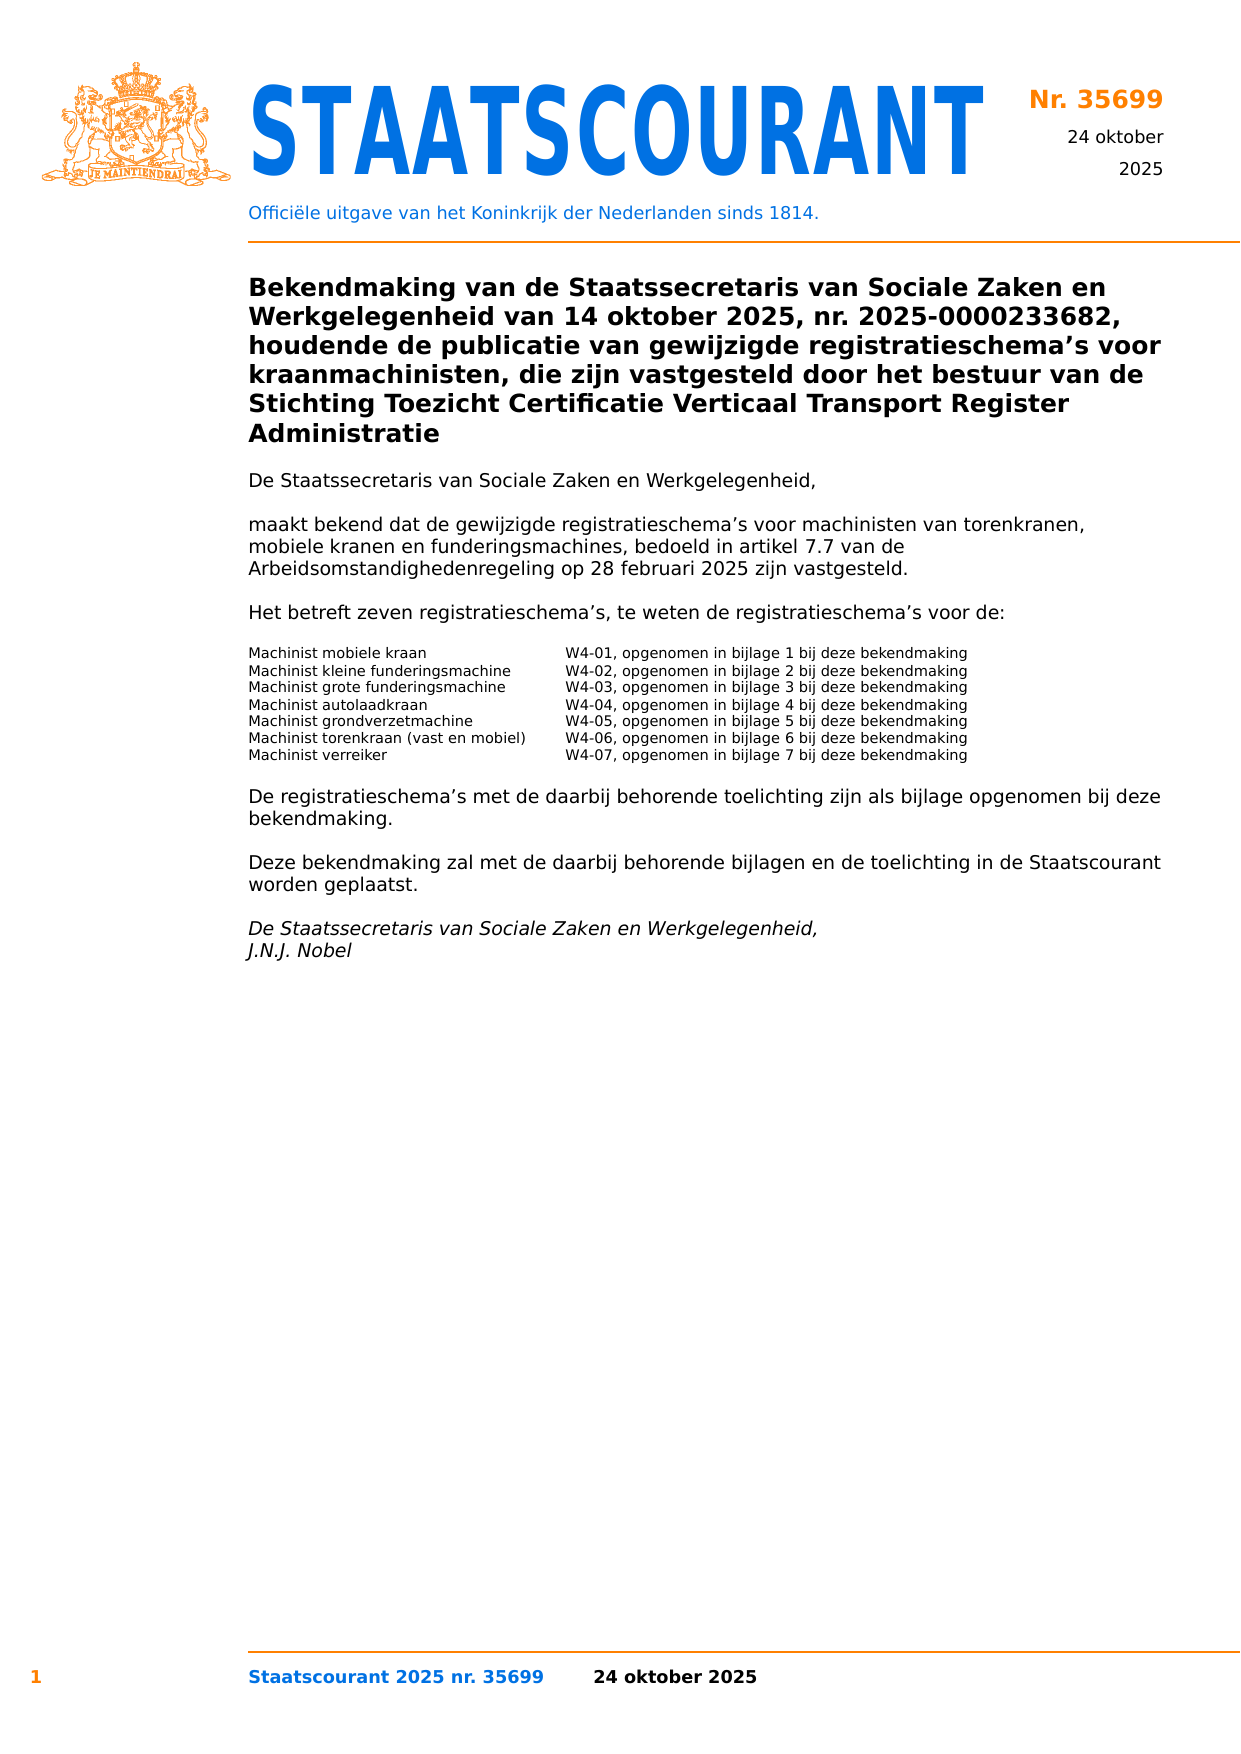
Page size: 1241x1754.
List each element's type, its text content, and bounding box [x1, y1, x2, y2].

table_cell W4-05, opgenomen in bijlage 5 bij deze bekendmaking [559, 713, 1163, 730]
table_header Machinist mobiele kraan [248, 645, 559, 662]
table_cell Machinist verreiker [248, 747, 559, 764]
picture [41, 62, 231, 186]
table_cell Officiële uitgave van het Koninkrijk der Nederlanden sinds 1814. [248, 203, 1240, 241]
text Het betreft zeven registratieschema’s, te weten de registratieschema’s voor de: [248, 602, 1163, 623]
table_cell W4-03, opgenomen in bijlage 3 bij deze bekendmaking [559, 679, 1163, 696]
table_cell Machinist autolaadkraan [248, 696, 559, 713]
text Deze bekendmaking zal met de daarbij behorende bijlagen en de toelichting in de Staatscourant worden geplaatst. [248, 852, 1163, 896]
text De registratieschema’s met de daarbij behorende toelichting zijn als bijlage opgenomen bij deze bekendmaking. [248, 786, 1163, 830]
table_cell 2025 [998, 153, 1240, 203]
table_header W4-01, opgenomen in bijlage 1 bij deze bekendmaking [559, 645, 1163, 662]
table_cell 24 oktober [998, 121, 1240, 153]
table_cell W4-04, opgenomen in bijlage 4 bij deze bekendmaking [559, 696, 1163, 713]
table_header Nr. 35699 [998, 62, 1240, 121]
table_cell Machinist grote funderingsmachine [248, 679, 559, 696]
table_cell Machinist torenkraan (vast en mobiel) [248, 730, 559, 747]
subtitle Bekendmaking van de Staatssecretaris van Sociale Zaken en Werkgelegenheid van 14 oktober 2025, nr. 2025-0000233682, houdende de publicatie van gewijzigde registratieschema’s voor kraanmachinisten, die zijn vastgesteld door het bestuur van de Stichting Toezicht Certificatie Verticaal Transport Register Administratie [248, 273, 1163, 448]
table_cell Machinist kleine funderingsmachine [248, 663, 559, 679]
table_cell W4-06, opgenomen in bijlage 6 bij deze bekendmaking [559, 730, 1163, 747]
text De Staatssecretaris van Sociale Zaken en Werkgelegenheid, J.N.J. Nobel [248, 918, 1163, 962]
text De Staatssecretaris van Sociale Zaken en Werkgelegenheid, [248, 470, 1163, 492]
text maakt bekend dat de gewijzigde registratieschema’s voor machinisten van torenkranen, mobiele kranen en funderingsmachines, bedoeld in artikel 7.7 van de Arbeidsomstandighedenregeling op 28 februari 2025 zijn vastgesteld. [248, 514, 1163, 580]
table_cell W4-07, opgenomen in bijlage 7 bij deze bekendmaking [559, 747, 1163, 764]
table_header STAATSCOURANT [248, 62, 998, 203]
table_cell W4-02, opgenomen in bijlage 2 bij deze bekendmaking [559, 663, 1163, 679]
table_header [25, 62, 248, 241]
table_cell Machinist grondverzetmachine [248, 713, 559, 730]
